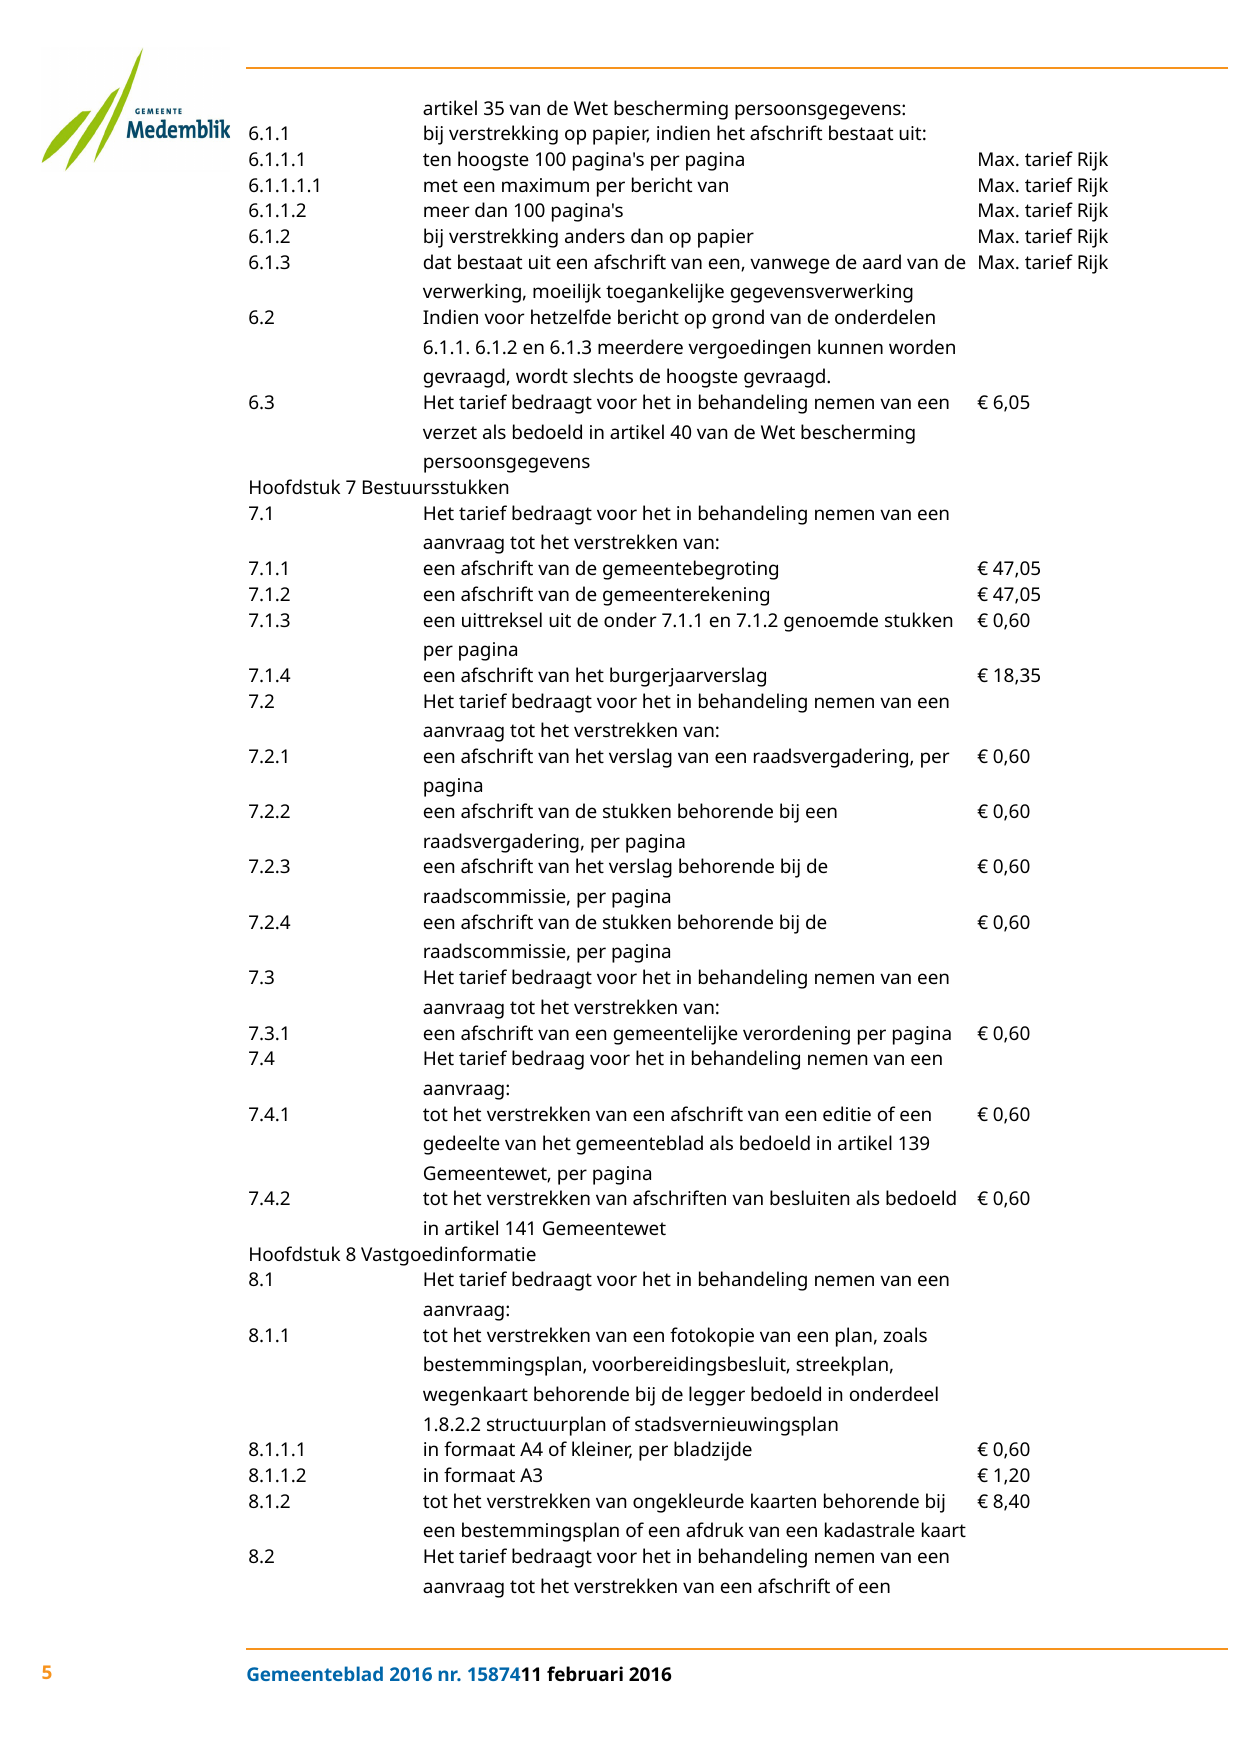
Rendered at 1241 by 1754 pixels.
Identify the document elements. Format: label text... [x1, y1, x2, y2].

table_cell Het tarief bedraagt voor het in behandeling nemen van een aanvraag tot het verstrekken van: [423, 964, 977, 1020]
table_cell tot het verstrekken van een afschrift van een editie of een gedeelte van het gemeenteblad als bedoeld in artikel 139 Gemeentewet, per pagina [423, 1101, 977, 1186]
table_cell Het tarief bedraagt voor het in behandeling nemen van een aanvraag: [423, 1267, 977, 1322]
table_cell € 47,05 [977, 555, 1152, 581]
table_cell 7.3.1 [248, 1020, 423, 1045]
table_cell Hoofdstuk 8 Vastgoedinformatie [248, 1241, 1152, 1267]
table_cell bij verstrekking op papier, indien het afschrift bestaat uit: [423, 121, 977, 146]
table_cell in formaat A4 of kleiner, per bladzijde [423, 1436, 977, 1462]
table_cell 7.1.3 [248, 607, 423, 662]
table_cell 7.1.1 [248, 555, 423, 581]
table_cell [977, 121, 1152, 146]
table_cell € 0,60 [977, 607, 1152, 662]
table_cell 7.2.2 [248, 799, 423, 854]
table_cell Het tarief bedraagt voor het in behandeling nemen van een aanvraag tot het verstrekken van: [423, 688, 977, 743]
table_cell een afschrift van het verslag behorende bij de raadscommissie, per pagina [423, 854, 977, 909]
table_cell [248, 95, 423, 121]
table_cell een afschrift van het burgerjaarverslag [423, 662, 977, 688]
table_cell tot het verstrekken van een fotokopie van een plan, zoals bestemmingsplan, voorbereidingsbesluit, streekplan, wegenkaart behorende bij de legger bedoeld in onderdeel 1.8.2.2 structuurplan of stadsvernieuwingsplan [423, 1322, 977, 1436]
table_cell 8.1.1 [248, 1322, 423, 1436]
table_cell € 47,05 [977, 581, 1152, 607]
table_cell 8.2 [248, 1543, 423, 1598]
table_cell Max. tarief Rijk [977, 172, 1152, 198]
table_cell € 0,60 [977, 1186, 1152, 1241]
table_cell 7.2.1 [248, 743, 423, 798]
table_cell 6.1.3 [248, 249, 423, 304]
table_cell tot het verstrekken van afschriften van besluiten als bedoeld in artikel 141 Gemeentewet [423, 1186, 977, 1241]
table_cell € 0,60 [977, 1436, 1152, 1462]
table_cell € 1,20 [977, 1462, 1152, 1488]
table_cell een afschrift van de stukken behorende bij een raadsvergadering, per pagina [423, 799, 977, 854]
table_cell 7.1.2 [248, 581, 423, 607]
table_cell tot het verstrekken van ongekleurde kaarten behorende bij een bestemmingsplan of een afdruk van een kadastrale kaart [423, 1488, 977, 1543]
table_cell dat bestaat uit een afschrift van een, vanwege de aard van de verwerking, moeilijk toegankelijke gegevensverwerking [423, 249, 977, 304]
table_cell een afschrift van de stukken behorende bij de raadscommissie, per pagina [423, 909, 977, 964]
picture [41, 47, 231, 172]
table_cell Indien voor hetzelfde bericht op grond van de onderdelen 6.1.1. 6.1.2 en 6.1.3 meerdere vergoedingen kunnen worden gevraagd, wordt slechts de hoogste gevraagd. [423, 305, 977, 389]
table_cell 7.2.3 [248, 854, 423, 909]
table_cell [977, 964, 1152, 1020]
table_cell 7.4.1 [248, 1101, 423, 1186]
table_cell 6.1.1.2 [248, 198, 423, 223]
table_cell Max. tarief Rijk [977, 146, 1152, 172]
table_cell [977, 500, 1152, 555]
table_cell 6.1.1.1 [248, 146, 423, 172]
table_cell ten hoogste 100 pagina's per pagina [423, 146, 977, 172]
table_cell [977, 1543, 1152, 1598]
table_cell Het tarief bedraagt voor het in behandeling nemen van een aanvraag tot het verstrekken van een afschrift of een [423, 1543, 977, 1598]
table_cell € 0,60 [977, 909, 1152, 964]
table_cell 6.2 [248, 305, 423, 389]
table_cell € 0,60 [977, 1101, 1152, 1186]
table_cell artikel 35 van de Wet bescherming persoonsgegevens: [423, 95, 977, 121]
table_cell [977, 1322, 1152, 1436]
table_cell Max. tarief Rijk [977, 249, 1152, 304]
table_cell een uittreksel uit de onder 7.1.1 en 7.1.2 genoemde stukken per pagina [423, 607, 977, 662]
table_cell een afschrift van de gemeenterekening [423, 581, 977, 607]
table_cell 8.1.1.2 [248, 1462, 423, 1488]
table_cell 7.2 [248, 688, 423, 743]
table_cell € 0,60 [977, 1020, 1152, 1045]
table_cell 8.1 [248, 1267, 423, 1322]
table_cell Het tarief bedraag voor het in behandeling nemen van een aanvraag: [423, 1045, 977, 1101]
table_cell € 0,60 [977, 799, 1152, 854]
table_cell 6.1.1.1.1 [248, 172, 423, 198]
table_cell Max. tarief Rijk [977, 198, 1152, 223]
table_cell een afschrift van de gemeentebegroting [423, 555, 977, 581]
table_cell 7.3 [248, 964, 423, 1020]
table_cell [977, 688, 1152, 743]
table_cell € 18,35 [977, 662, 1152, 688]
table_cell [977, 1267, 1152, 1322]
table_cell [977, 95, 1152, 121]
table_cell een afschrift van een gemeentelijke verordening per pagina [423, 1020, 977, 1045]
table_cell Het tarief bedraagt voor het in behandeling nemen van een verzet als bedoeld in artikel 40 van de Wet bescherming persoonsgegevens [423, 389, 977, 474]
table_cell met een maximum per bericht van [423, 172, 977, 198]
table_cell een afschrift van het verslag van een raadsvergadering, per pagina [423, 743, 977, 798]
table_cell € 6,05 [977, 389, 1152, 474]
table_cell 7.1.4 [248, 662, 423, 688]
table_cell 7.4.2 [248, 1186, 423, 1241]
table_cell 7.2.4 [248, 909, 423, 964]
table_cell bij verstrekking anders dan op papier [423, 224, 977, 249]
table_cell Max. tarief Rijk [977, 224, 1152, 249]
table_cell meer dan 100 pagina's [423, 198, 977, 223]
table_cell 6.3 [248, 389, 423, 474]
table_cell 8.1.1.1 [248, 1436, 423, 1462]
table_cell 7.1 [248, 500, 423, 555]
table_cell 8.1.2 [248, 1488, 423, 1543]
table_cell 6.1.2 [248, 224, 423, 249]
table_cell [977, 305, 1152, 389]
table_cell € 0,60 [977, 743, 1152, 798]
table_cell 7.4 [248, 1045, 423, 1101]
table_cell [977, 1045, 1152, 1101]
table_cell € 0,60 [977, 854, 1152, 909]
table_cell in formaat A3 [423, 1462, 977, 1488]
table_cell 6.1.1 [248, 121, 423, 146]
table_cell € 8,40 [977, 1488, 1152, 1543]
table_cell Het tarief bedraagt voor het in behandeling nemen van een aanvraag tot het verstrekken van: [423, 500, 977, 555]
table_cell Hoofdstuk 7 Bestuursstukken [248, 474, 1152, 500]
